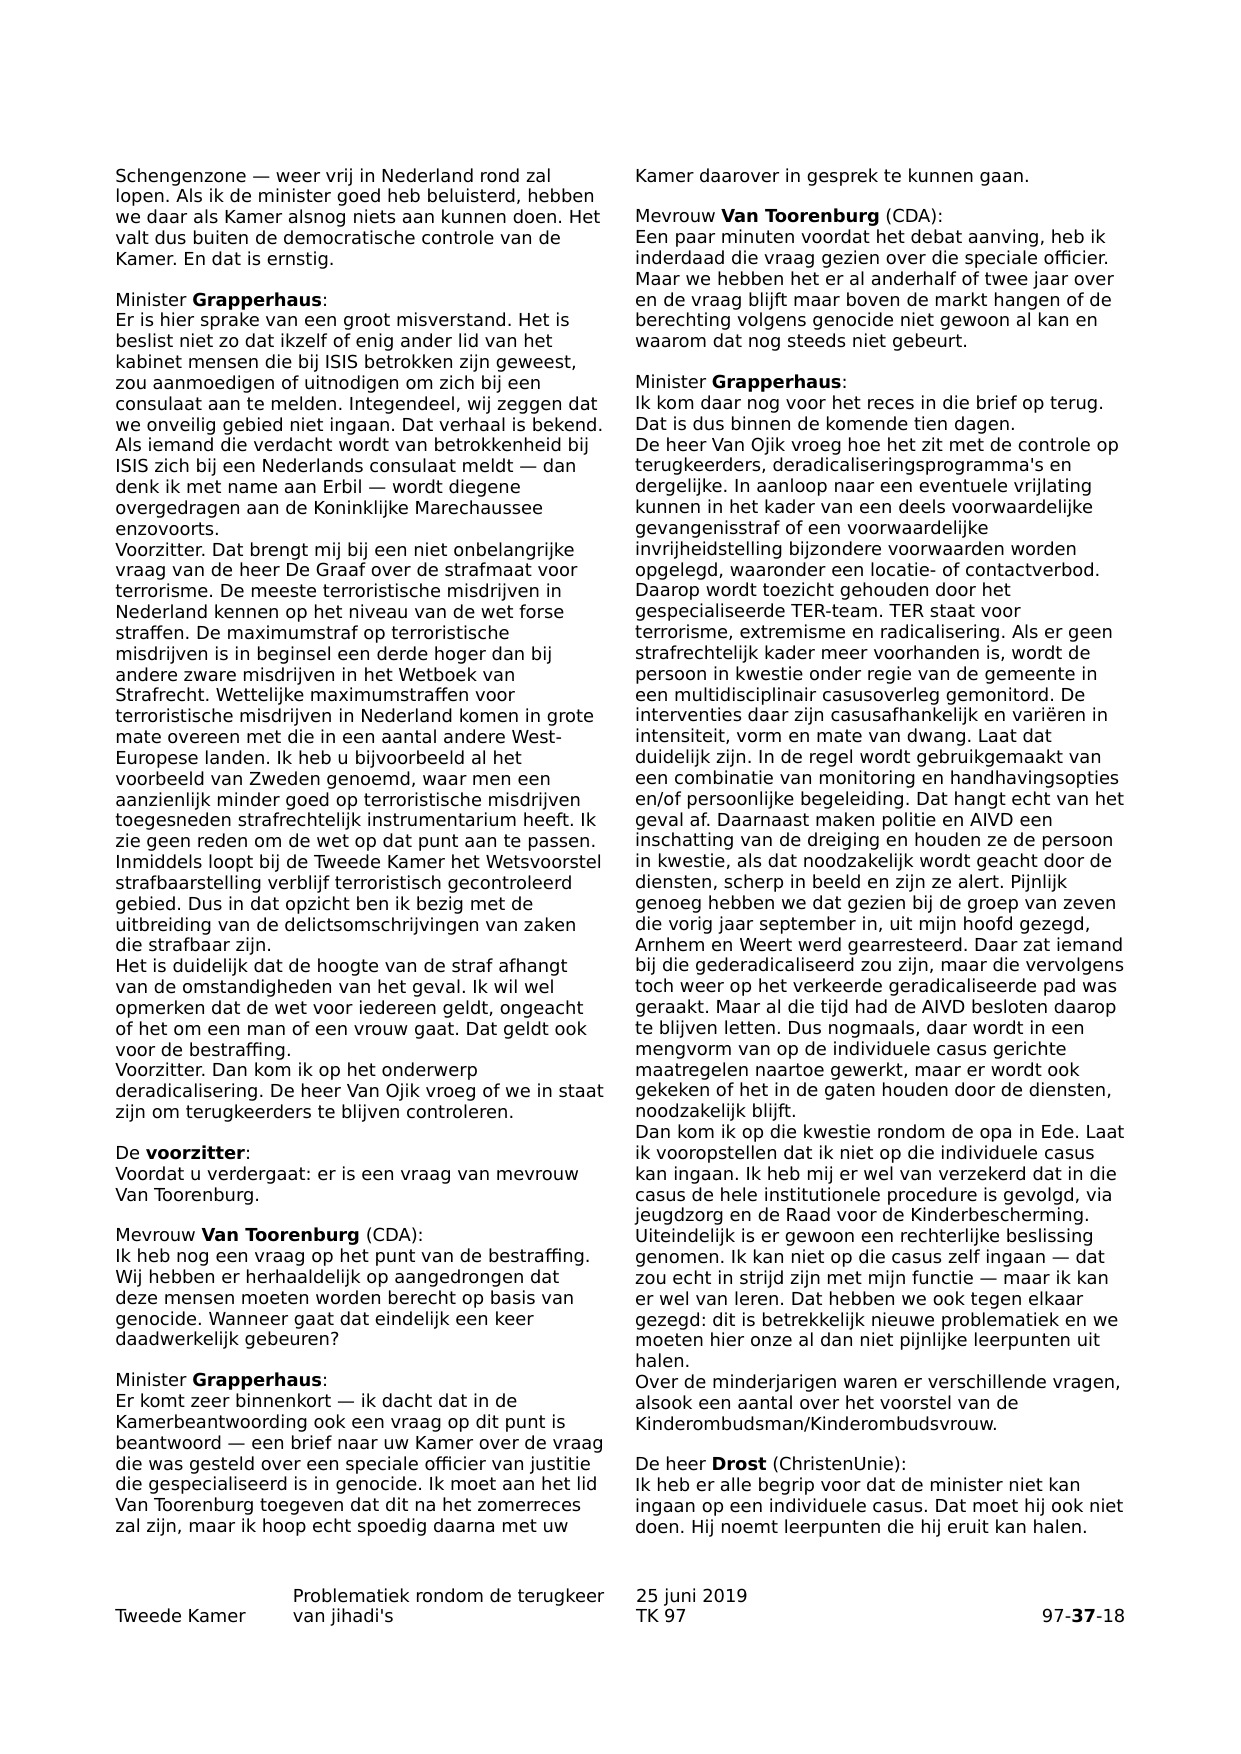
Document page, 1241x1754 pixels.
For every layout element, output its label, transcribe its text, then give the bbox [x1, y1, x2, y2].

text Schengenzone — weer vrij in Nederland rond zal lopen. Als ik de minister goed heb beluisterd, hebben we daar als Kamer alsnog niets aan kunnen doen. Het valt dus buiten de democratische controle van de Kamer. En dat is ernstig. [115, 165, 605, 269]
text Het is duidelijk dat de hoogte van de straf afhangt van de omstandigheden van het geval. Ik wil wel opmerken dat de wet voor iedereen geldt, ongeacht of het om een man of een vrouw gaat. Dat geldt ook voor de bestraffing. [115, 956, 605, 1060]
text Er komt zeer binnenkort — ik dacht dat in de Kamerbeantwoording ook een vraag op dit punt is beantwoord — een brief naar uw Kamer over de vraag die was gesteld over een speciale officier van justitie die gespecialiseerd is in genocide. Ik moet aan het lid Van Toorenburg toegeven dat dit na het zomerreces zal zijn, maar ik hoop echt spoedig daarna met uw [115, 1391, 605, 1537]
text Minister Grapperhaus: [635, 372, 1125, 393]
text Mevrouw Van Toorenburg (CDA): [635, 206, 1125, 227]
text Ik heb nog een vraag op het punt van de bestraffing. Wij hebben er herhaaldelijk op aangedrongen dat deze mensen moeten worden berecht op basis van genocide. Wanneer gaat dat eindelijk een keer daadwerkelijk gebeuren? [115, 1246, 605, 1350]
text De heer Van Ojik vroeg hoe het zit met de controle op terugkeerders, deradicaliseringsprogramma's en dergelijke. In aanloop naar een eventuele vrijlating kunnen in het kader van een deels voorwaardelijke gevangenisstraf of een voorwaardelijke invrijheidstelling bijzondere voorwaarden worden opgelegd, waaronder een locatie- of contactverbod. Daarop wordt toezicht gehouden door het gespecialiseerde TER-team. TER staat voor terrorisme, extremisme en radicalisering. Als er geen strafrechtelijk kader meer voorhanden is, wordt de persoon in kwestie onder regie van de gemeente in een multidisciplinair casusoverleg gemonitord. De interventies daar zijn casusafhankelijk en variëren in intensiteit, vorm en mate van dwang. Laat dat duidelijk zijn. In de regel wordt gebruikgemaakt van een combinatie van monitoring en handhavingsopties en/of persoonlijke begeleiding. Dat hangt echt van het geval af. Daarnaast maken politie en AIVD een inschatting van de dreiging en houden ze de persoon in kwestie, als dat noodzakelijk wordt geacht door de diensten, scherp in beeld en zijn ze alert. Pijnlijk genoeg hebben we dat gezien bij de groep van zeven die vorig jaar september in, uit mijn hoofd gezegd, Arnhem en Weert werd gearresteerd. Daar zat iemand bij die gederadicaliseerd zou zijn, maar die vervolgens toch weer op het verkeerde geradicaliseerde pad was geraakt. Maar al die tijd had de AIVD besloten daarop te blijven letten. Dus nogmaals, daar wordt in een mengvorm van op de individuele casus gerichte maatregelen naartoe gewerkt, maar er wordt ook gekeken of het in de gaten houden door de diensten, noodzakelijk blijft. [635, 434, 1125, 1122]
text Dan kom ik op die kwestie rondom de opa in Ede. Laat ik vooropstellen dat ik niet op die individuele casus kan ingaan. Ik heb mij er wel van verzekerd dat in die casus de hele institutionele procedure is gevolgd, via jeugdzorg en de Raad voor de Kinderbescherming. Uiteindelijk is er gewoon een rechterlijke beslissing genomen. Ik kan niet op die casus zelf ingaan — dat zou echt in strijd zijn met mijn functie — maar ik kan er wel van leren. Dat hebben we ook tegen elkaar gezegd: dit is betrekkelijk nieuwe problematiek en we moeten hier onze al dan niet pijnlijke leerpunten uit halen. [635, 1122, 1125, 1372]
text De heer Drost (ChristenUnie): [635, 1454, 1125, 1475]
text Ik kom daar nog voor het reces in die brief op terug. Dat is dus binnen de komende tien dagen. [635, 393, 1125, 434]
text Mevrouw Van Toorenburg (CDA): [115, 1225, 605, 1246]
text Voorzitter. Dan kom ik op het onderwerp deradicalisering. De heer Van Ojik vroeg of we in staat zijn om terugkeerders te blijven controleren. [115, 1060, 605, 1123]
text Minister Grapperhaus: [115, 289, 605, 310]
text Een paar minuten voordat het debat aanving, heb ik inderdaad die vraag gezien over die speciale officier. Maar we hebben het er al anderhalf of twee jaar over en de vraag blijft maar boven de markt hangen of de berechting volgens genocide niet gewoon al kan en waarom dat nog steeds niet gebeurt. [635, 227, 1125, 352]
text Kamer daarover in gesprek te kunnen gaan. [635, 165, 1125, 186]
text Ik heb er alle begrip voor dat de minister niet kan ingaan op een individuele casus. Dat moet hij ook niet doen. Hij noemt leerpunten die hij eruit kan halen. [635, 1475, 1125, 1537]
text Minister Grapperhaus: [115, 1370, 605, 1391]
text Voorzitter. Dat brengt mij bij een niet onbelangrijke vraag van de heer De Graaf over de strafmaat voor terrorisme. De meeste terroristische misdrijven in Nederland kennen op het niveau van de wet forse straffen. De maximumstraf op terroristische misdrijven is in beginsel een derde hoger dan bij andere zware misdrijven in het Wetboek van Strafrecht. Wettelijke maximumstraffen voor terroristische misdrijven in Nederland komen in grote mate overeen met die in een aantal andere West-Europese landen. Ik heb u bijvoorbeeld al het voorbeeld van Zweden genoemd, waar men een aanzienlijk minder goed op terroristische misdrijven toegesneden strafrechtelijk instrumentarium heeft. Ik zie geen reden om de wet op dat punt aan te passen. Inmiddels loopt bij de Tweede Kamer het Wetsvoorstel strafbaarstelling verblijf terroristisch gecontroleerd gebied. Dus in dat opzicht ben ik bezig met de uitbreiding van de delictsomschrijvingen van zaken die strafbaar zijn. [115, 539, 605, 956]
text Voordat u verdergaat: er is een vraag van mevrouw Van Toorenburg. [115, 1163, 605, 1205]
text De voorzitter: [115, 1143, 605, 1163]
text Er is hier sprake van een groot misverstand. Het is beslist niet zo dat ikzelf of enig ander lid van het kabinet mensen die bij ISIS betrokken zijn geweest, zou aanmoedigen of uitnodigen om zich bij een consulaat aan te melden. Integendeel, wij zeggen dat we onveilig gebied niet ingaan. Dat verhaal is bekend. Als iemand die verdacht wordt van betrokkenheid bij ISIS zich bij een Nederlands consulaat meldt — dan denk ik met name aan Erbil — wordt diegene overgedragen aan de Koninklijke Marechaussee enzovoorts. [115, 310, 605, 539]
text Over de minderjarigen waren er verschillende vragen, alsook een aantal over het voorstel van de Kinderombudsman/Kinderombudsvrouw. [635, 1372, 1125, 1434]
